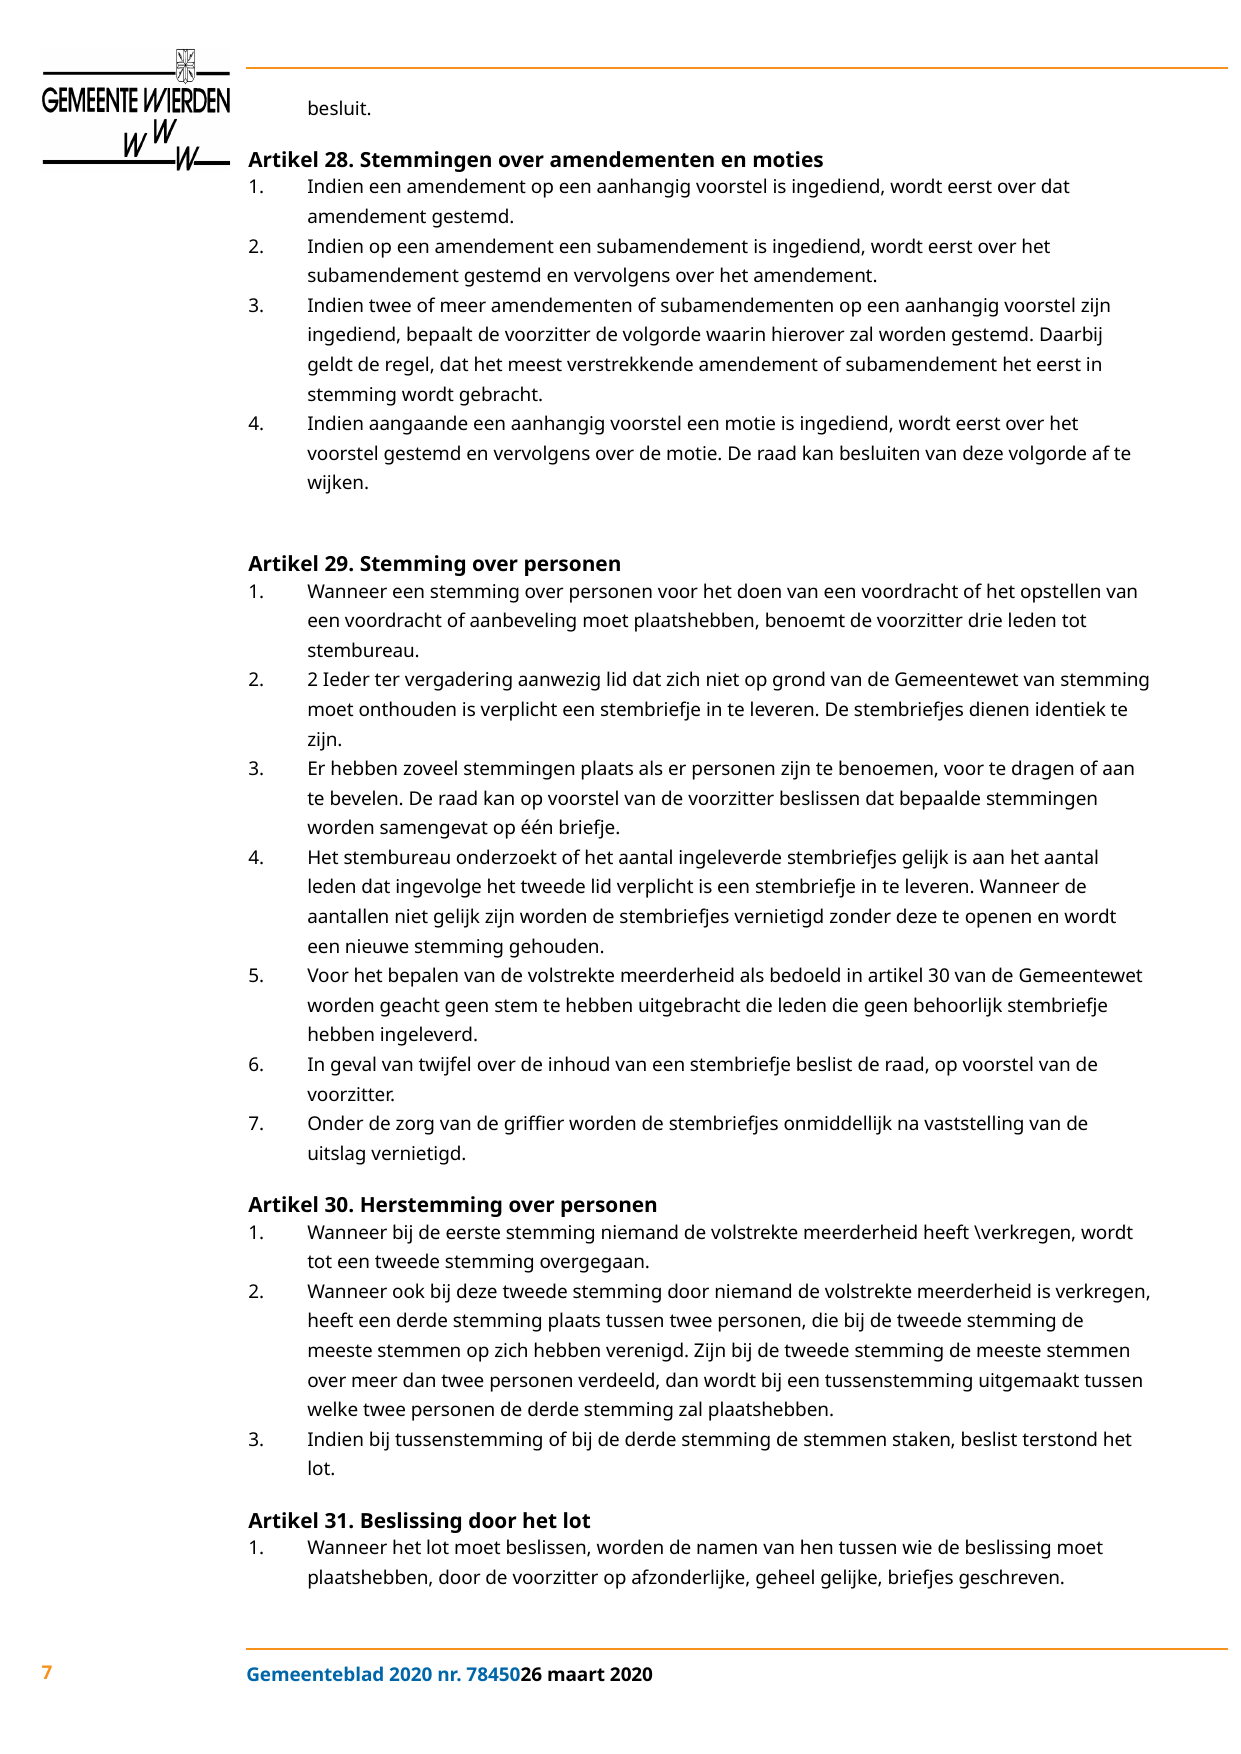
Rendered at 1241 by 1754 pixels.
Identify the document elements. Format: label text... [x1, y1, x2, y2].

list besluit. [248, 95, 1152, 121]
list Indien op een amendement een subamendement is ingediend, wordt eerst over het subamendement gestemd en vervolgens over het amendement. [248, 233, 1152, 288]
list Wanneer ook bij deze tweede stemming door niemand de volstrekte meerderheid is verkregen, heeft een derde stemming plaats tussen twee personen, die bij de tweede stemming de meeste stemmen op zich hebben verenigd. Zijn bij de tweede stemming de meeste stemmen over meer dan twee personen verdeeld, dan wordt bij een tussenstemming uitgemaakt tussen welke twee personen de derde stemming zal plaatshebben. [248, 1278, 1152, 1422]
list Voor het bepalen van de volstrekte meerderheid als bedoeld in artikel 30 van de Gemeentewet worden geacht geen stem te hebben uitgebracht die leden die geen behoorlijk stembriefje hebben ingeleverd. [248, 962, 1152, 1047]
list Wanneer bij de eerste stemming niemand de volstrekte meerderheid heeft \verkregen, wordt tot een tweede stemming overgegaan. [248, 1219, 1152, 1274]
list In geval van twijfel over de inhoud van een stembriefje beslist de raad, op voorstel van de voorzitter. [248, 1051, 1152, 1107]
list Wanneer het lot moet beslissen, worden de namen van hen tussen wie de beslissing moet plaatshebben, door de voorzitter op afzonderlijke, geheel gelijke, briefjes geschreven. [248, 1534, 1152, 1590]
list Onder de zorg van de griffier worden de stembriefjes onmiddellijk na vaststelling van de uitslag vernietigd. [248, 1110, 1152, 1166]
list Wanneer een stemming over personen voor het doen van een voordracht of het opstellen van een voordracht of aanbeveling moet plaatshebben, benoemt de voorzitter drie leden tot stembureau. [248, 578, 1152, 663]
text Artikel 28. Stemmingen over amendementen en moties [248, 145, 1152, 174]
picture [41, 47, 231, 172]
list Het stembureau onderzoekt of het aantal ingeleverde stembriefjes gelijk is aan het aantal leden dat ingevolge het tweede lid verplicht is een stembriefje in te leveren. Wanneer de aantallen niet gelijk zijn worden de stembriefjes vernietigd zonder deze te openen en wordt een nieuwe stemming gehouden. [248, 844, 1152, 959]
list Er hebben zoveel stemmingen plaats als er personen zijn te benoemen, voor te dragen of aan te bevelen. De raad kan op voorstel van de voorzitter beslissen dat bepaalde stemmingen worden samengevat op één briefje. [248, 755, 1152, 840]
text Artikel 30. Herstemming over personen [248, 1190, 1152, 1219]
list 2 Ieder ter vergadering aanwezig lid dat zich niet op grond van de Gemeentewet van stemming moet onthouden is verplicht een stembriefje in te leveren. De stembriefjes dienen identiek te zijn. [248, 667, 1152, 752]
text Artikel 29. Stemming over personen [248, 549, 1152, 578]
list Indien bij tussenstemming of bij de derde stemming de stemmen staken, beslist terstond het lot. [248, 1426, 1152, 1481]
list Indien twee of meer amendementen of subamendementen op een aanhangig voorstel zijn ingediend, bepaalt de voorzitter de volgorde waarin hierover zal worden gestemd. Daarbij geldt de regel, dat het meest verstrekkende amendement of subamendement het eerst in stemming wordt gebracht. [248, 292, 1152, 406]
list Indien aangaande een aanhangig voorstel een motie is ingediend, wordt eerst over het voorstel gestemd en vervolgens over de motie. De raad kan besluiten van deze volgorde af te wijken. [248, 410, 1152, 495]
list Indien een amendement op een aanhangig voorstel is ingediend, wordt eerst over dat amendement gestemd. [248, 174, 1152, 229]
text Artikel 31. Beslissing door het lot [248, 1506, 1152, 1534]
